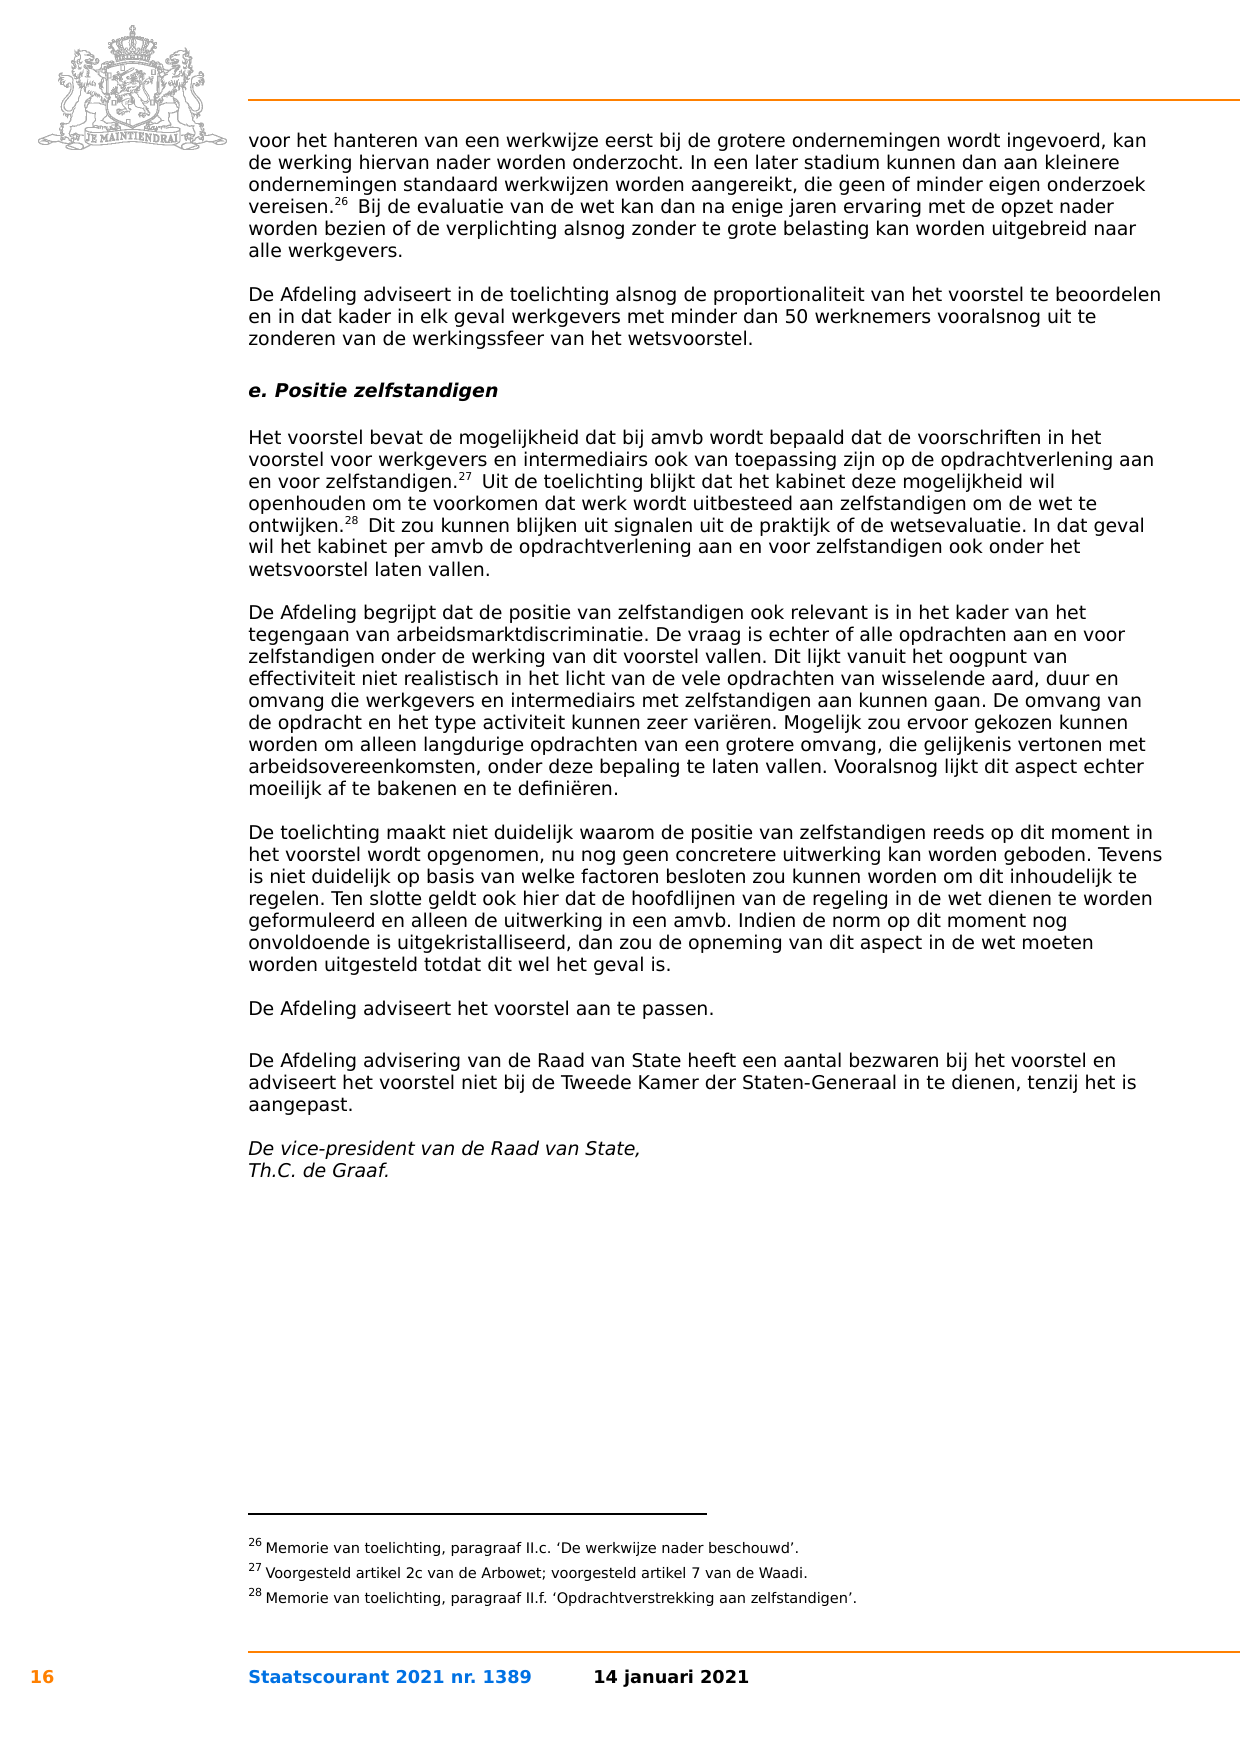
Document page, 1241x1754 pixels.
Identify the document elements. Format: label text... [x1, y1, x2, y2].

text De Afdeling begrijpt dat de positie van zelfstandigen ook relevant is in het kader van het tegengaan van arbeidsmarktdiscriminatie. De vraag is echter of alle opdrachten aan en voor zelfstandigen onder de werking van dit voorstel vallen. Dit lijkt vanuit het oogpunt van effectiviteit niet realistisch in het licht van de vele opdrachten van wisselende aard, duur en omvang die werkgevers en intermediairs met zelfstandigen aan kunnen gaan. De omvang van de opdracht en het type activiteit kunnen zeer variëren. Mogelijk zou ervoor gekozen kunnen worden om alleen langdurige opdrachten van een grotere omvang, die gelijkenis vertonen met arbeidsovereenkomsten, onder deze bepaling te laten vallen. Vooralsnog lijkt dit aspect echter moeilijk af te bakenen en te definiëren. [248, 602, 1163, 800]
text Het voorstel bevat de mogelijkheid dat bij amvb wordt bepaald dat de voorschriften in het voorstel voor werkgevers en intermediairs ook van toepassing zijn op de opdrachtverlening aan en voor zelfstandigen. Uit de toelichting blijkt dat het kabinet deze mogelijkheid wil openhouden om te voorkomen dat werk wordt uitbesteed aan zelfstandigen om de wet te ontwijken. Dit zou kunnen blijken uit signalen uit de praktijk of de wetsevaluatie. In dat geval wil het kabinet per amvb de opdrachtverlening aan en voor zelfstandigen ook onder het wetsvoorstel laten vallen. [248, 427, 1163, 580]
text Memorie van toelichting, paragraaf II.c. ‘De werkwijze nader beschouwd’. [248, 1536, 1163, 1558]
subtitle e. Positie zelfstandigen [248, 379, 1163, 402]
text Memorie van toelichting, paragraaf II.f. ‘Opdrachtverstrekking aan zelfstandigen’. [248, 1586, 1163, 1608]
picture [38, 25, 227, 150]
text De toelichting maakt niet duidelijk waarom de positie van zelfstandigen reeds op dit moment in het voorstel wordt opgenomen, nu nog geen concretere uitwerking kan worden geboden. Tevens is niet duidelijk op basis van welke factoren besloten zou kunnen worden om dit inhoudelijk te regelen. Ten slotte geldt ook hier dat de hoofdlijnen van de regeling in de wet dienen te worden geformuleerd en alleen de uitwerking in een amvb. Indien de norm op dit moment nog onvoldoende is uitgekristalliseerd, dan zou de opneming van dit aspect in de wet moeten worden uitgesteld totdat dit wel het geval is. [248, 822, 1163, 976]
text De vice-president van de Raad van State, Th.C. de Graaf. [248, 1137, 1163, 1181]
text voor het hanteren van een werkwijze eerst bij de grotere ondernemingen wordt ingevoerd, kan de werking hiervan nader worden onderzocht. In een later stadium kunnen dan aan kleinere ondernemingen standaard werkwijzen worden aangereikt, die geen of minder eigen onderzoek vereisen. Bij de evaluatie van de wet kan dan na enige jaren ervaring met de opzet nader worden bezien of de verplichting alsnog zonder te grote belasting kan worden uitgebreid naar alle werkgevers. [248, 130, 1163, 262]
text De Afdeling advisering van de Raad van State heeft een aantal bezwaren bij het voorstel en adviseert het voorstel niet bij de Tweede Kamer der Staten-Generaal in te dienen, tenzij het is aangepast. [248, 1050, 1163, 1116]
text De Afdeling adviseert het voorstel aan te passen. [248, 998, 1163, 1020]
text Voorgesteld artikel 2c van de Arbowet; voorgesteld artikel 7 van de Waadi. [248, 1561, 1163, 1583]
text De Afdeling adviseert in de toelichting alsnog de proportionaliteit van het voorstel te beoordelen en in dat kader in elk geval werkgevers met minder dan 50 werknemers vooralsnog uit te zonderen van de werkingssfeer van het wetsvoorstel. [248, 284, 1163, 349]
